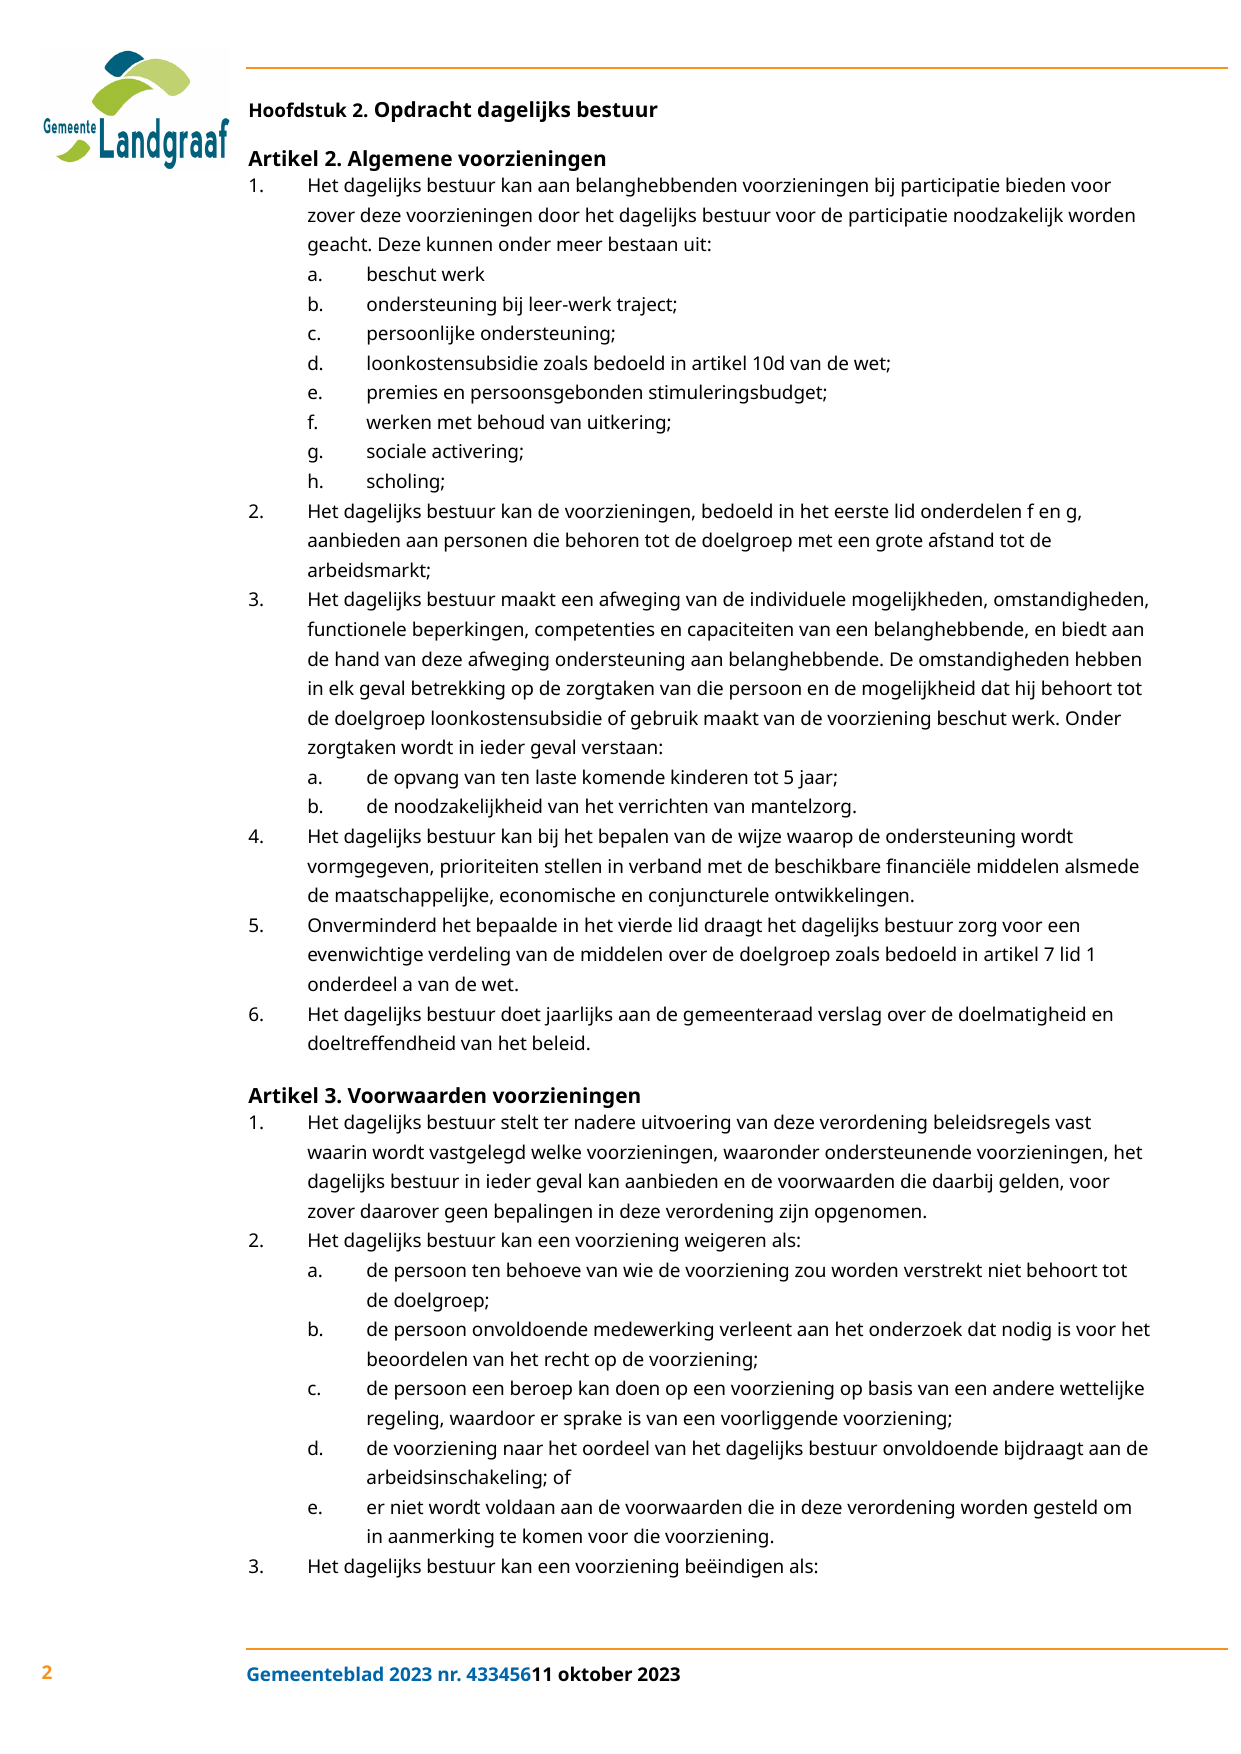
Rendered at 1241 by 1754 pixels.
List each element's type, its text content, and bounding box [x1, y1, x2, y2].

list de opvang van ten laste komende kinderen tot 5 jaar; [307, 764, 1152, 790]
list beschut werk [307, 261, 1152, 287]
text Hoofdstuk 2. Opdracht dagelijks bestuur [248, 95, 1152, 123]
list persoonlijke ondersteuning; [307, 320, 1152, 346]
list er niet wordt voldaan aan de voorwaarden die in deze verordening worden gesteld om in aanmerking te komen voor die voorziening. [307, 1494, 1152, 1549]
list Het dagelijks bestuur kan bij het bepalen van de wijze waarop de ondersteuning wordt vormgegeven, prioriteiten stellen in verband met de beschikbare financiële middelen alsmede de maatschappelijke, economische en conjuncturele ontwikkelingen. [248, 823, 1152, 908]
list Het dagelijks bestuur doet jaarlijks aan de gemeenteraad verslag over de doelmatigheid en doeltreffendheid van het beleid. [248, 1001, 1152, 1056]
list Het dagelijks bestuur kan de voorzieningen, bedoeld in het eerste lid onderdelen f en g, aanbieden aan personen die behoren tot de doelgroep met een grote afstand tot de arbeidsmarkt; [248, 498, 1152, 583]
list premies en persoonsgebonden stimuleringsbudget; [307, 379, 1152, 405]
list de persoon ten behoeve van wie de voorziening zou worden verstrekt niet behoort tot de doelgroep; [307, 1257, 1152, 1312]
list ondersteuning bij leer-werk traject; [307, 291, 1152, 317]
list Het dagelijks bestuur kan een voorziening beëindigen als: [248, 1553, 1152, 1579]
list Onverminderd het bepaalde in het vierde lid draagt het dagelijks bestuur zorg voor een evenwichtige verdeling van de middelen over de doelgroep zoals bedoeld in artikel 7 lid 1 onderdeel a van de wet. [248, 912, 1152, 997]
text Artikel 2. Algemene voorzieningen [248, 144, 1152, 172]
list de persoon een beroep kan doen op een voorziening op basis van een andere wettelijke regeling, waardoor er sprake is van een voorliggende voorziening; [307, 1376, 1152, 1431]
list werken met behoud van uitkering; [307, 409, 1152, 435]
text Artikel 3. Voorwaarden voorzieningen [248, 1081, 1152, 1109]
list sociale activering; [307, 439, 1152, 464]
list Het dagelijks bestuur maakt een afweging van de individuele mogelijkheden, omstandigheden, functionele beperkingen, competenties en capaciteiten van een belanghebbende, en biedt aan de hand van deze afweging ondersteuning aan belanghebbende. De omstandigheden hebben in elk geval betrekking op de zorgtaken van die persoon en de mogelijkheid dat hij behoort tot de doelgroep loonkostensubsidie of gebruik maakt van de voorziening beschut werk. Onder zorgtaken wordt in ieder geval verstaan: [248, 587, 1152, 760]
list Het dagelijks bestuur kan een voorziening weigeren als: [248, 1228, 1152, 1253]
list Het dagelijks bestuur stelt ter nadere uitvoering van deze verordening beleidsregels vast waarin wordt vastgelegd welke voorzieningen, waaronder ondersteunende voorzieningen, het dagelijks bestuur in ieder geval kan aanbieden en de voorwaarden die daarbij gelden, voor zover daarover geen bepalingen in deze verordening zijn opgenomen. [248, 1109, 1152, 1224]
list de noodzakelijkheid van het verrichten van mantelzorg. [307, 794, 1152, 819]
list scholing; [307, 468, 1152, 494]
picture [41, 47, 231, 172]
list de persoon onvoldoende medewerking verleent aan het onderzoek dat nodig is voor het beoordelen van het recht op de voorziening; [307, 1316, 1152, 1372]
list Het dagelijks bestuur kan aan belanghebbenden voorzieningen bij participatie bieden voor zover deze voorzieningen door het dagelijks bestuur voor de participatie noodzakelijk worden geacht. Deze kunnen onder meer bestaan uit: [248, 172, 1152, 257]
list de voorziening naar het oordeel van het dagelijks bestuur onvoldoende bijdraagt aan de arbeidsinschakeling; of [307, 1435, 1152, 1490]
list loonkostensubsidie zoals bedoeld in artikel 10d van de wet; [307, 350, 1152, 376]
